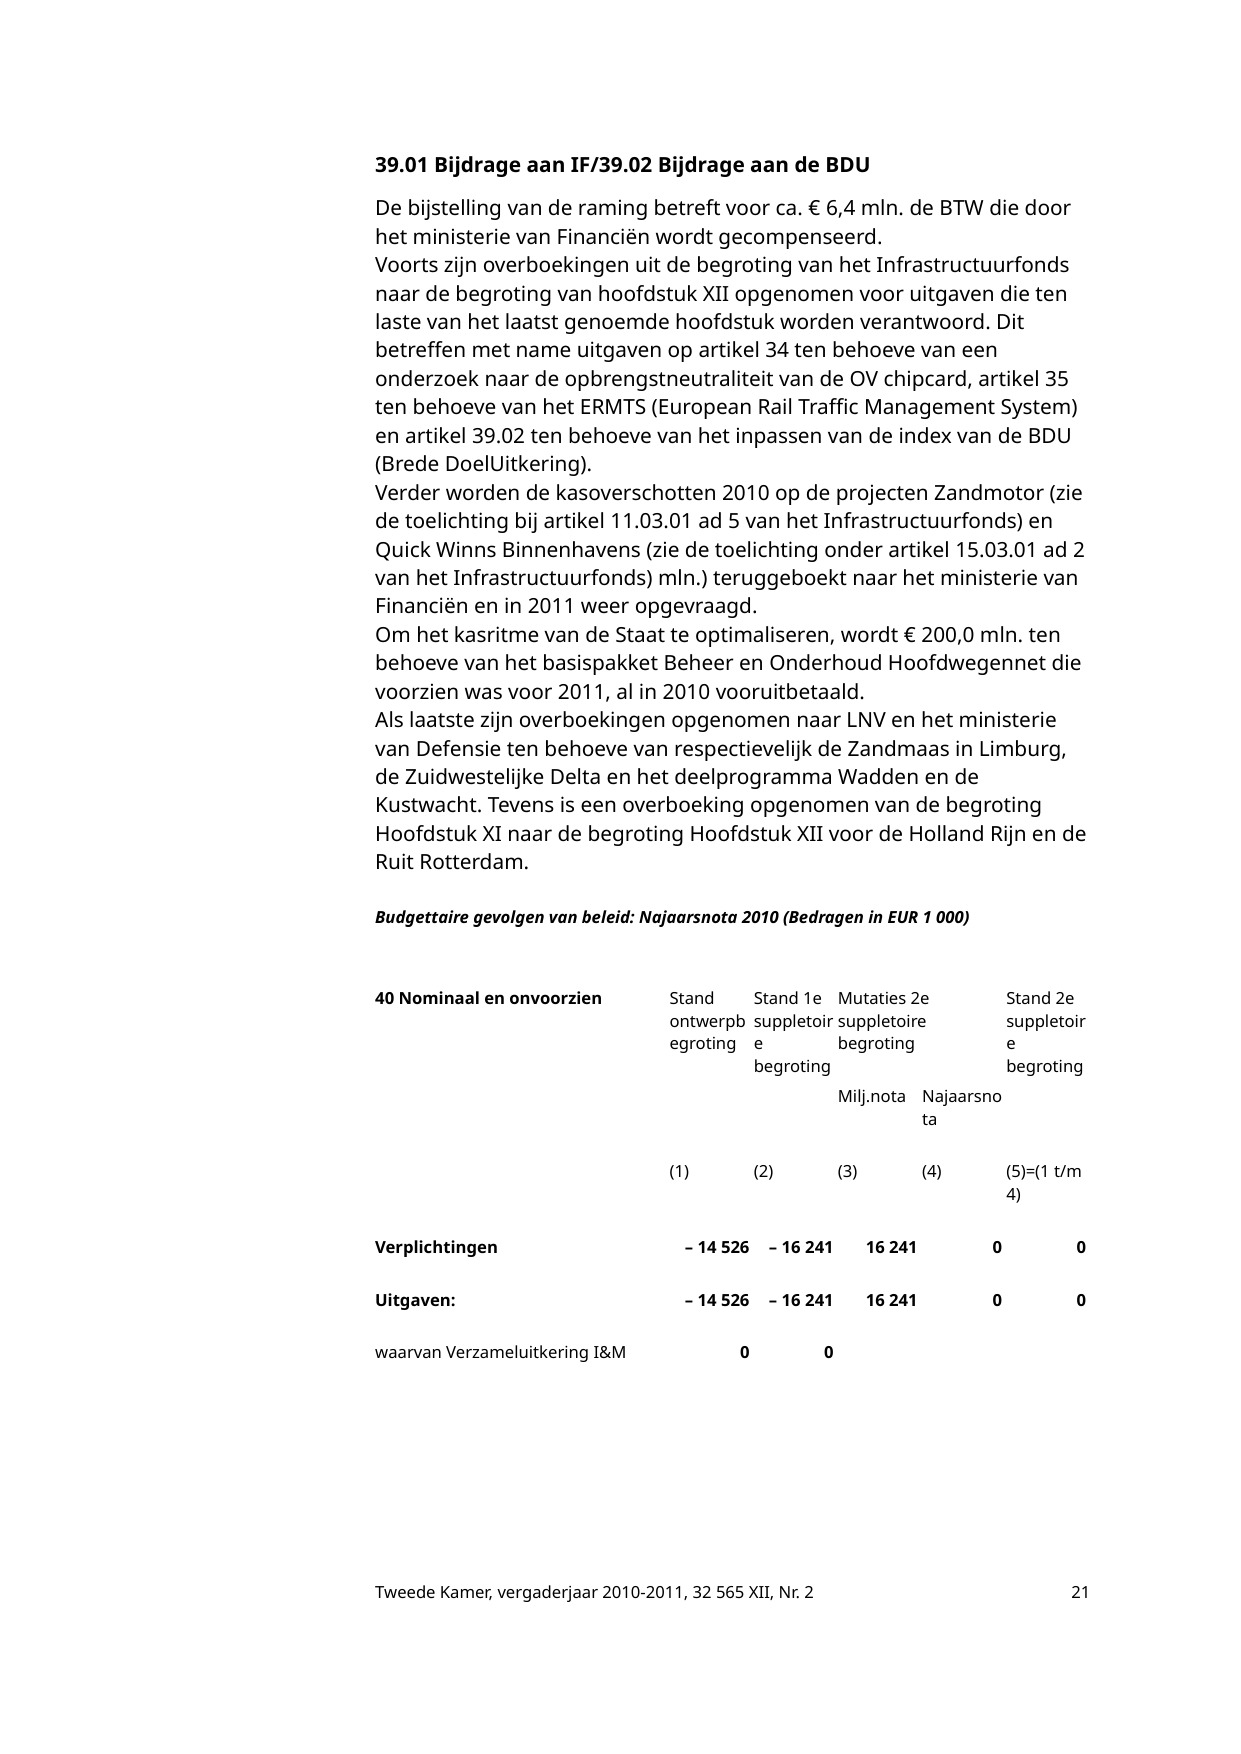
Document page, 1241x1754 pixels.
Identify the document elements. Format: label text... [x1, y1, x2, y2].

table_cell – 14 526 [669, 1236, 753, 1288]
table_cell – 16 241 [754, 1288, 838, 1341]
text 39.01 Bijdrage aan IF/39.02 Bijdrage aan de BDU [375, 150, 1090, 178]
table_cell (3) [838, 1160, 922, 1236]
table_cell [838, 1341, 922, 1394]
text Om het kasritme van de Staat te optimaliseren, wordt € 200,0 mln. ten behoeve van het basispakket Beheer en Onderhoud Hoofdwegennet die voorzien was voor 2011, al in 2010 vooruitbetaald. [375, 620, 1090, 705]
table_cell [922, 1341, 1006, 1394]
table_cell 0 [1006, 1288, 1090, 1341]
table_cell – 16 241 [754, 1236, 838, 1288]
table_header Stand ontwerpbegroting [669, 987, 753, 1160]
table_cell 16 241 [838, 1236, 922, 1288]
table_cell 0 [754, 1341, 838, 1394]
table_cell (2) [754, 1160, 838, 1236]
table_header Stand 1e suppletoire begroting [754, 987, 838, 1160]
table_cell [1006, 1341, 1090, 1394]
table_cell 16 241 [838, 1288, 922, 1341]
table_cell Uitgaven: [375, 1288, 669, 1341]
table_cell Najaarsnota [922, 1085, 1006, 1160]
table_cell Milj.nota [838, 1085, 922, 1160]
table_cell Verplichtingen [375, 1236, 669, 1288]
table_cell 0 [669, 1341, 753, 1394]
text Als laatste zijn overboekingen opgenomen naar LNV en het ministerie van Defensie ten behoeve van respectievelijk de Zandmaas in Limburg, de Zuidwestelijke Delta en het deelprogramma Wadden en de Kustwacht. Tevens is een overboeking opgenomen van de begroting Hoofdstuk XI naar de begroting Hoofdstuk XII voor de Holland Rijn en de Ruit Rotterdam. [375, 705, 1090, 876]
table_cell (5)=(1 t/m 4) [1006, 1160, 1090, 1236]
table_cell [375, 1160, 669, 1236]
table_cell waarvan Verzameluitkering I&M [375, 1341, 669, 1394]
table_cell 0 [1006, 1236, 1090, 1288]
text De bijstelling van de raming betreft voor ca. € 6,4 mln. de BTW die door het ministerie van Financiën wordt gecompenseerd. [375, 193, 1090, 250]
table_cell – 14 526 [669, 1288, 753, 1341]
table_header Stand 2e suppletoire begroting [1006, 987, 1090, 1160]
table_header 40 Nominaal en onvoorzien [375, 987, 669, 1160]
table_cell (4) [922, 1160, 1006, 1236]
table_cell 0 [922, 1288, 1006, 1341]
text Verder worden de kasoverschotten 2010 op de projecten Zandmotor (zie de toelichting bij artikel 11.03.01 ad 5 van het Infrastructuurfonds) en Quick Winns Binnenhavens (zie de toelichting onder artikel 15.03.01 ad 2 van het Infrastructuurfonds) mln.) teruggeboekt naar het ministerie van Financiën en in 2011 weer opgevraagd. [375, 478, 1090, 620]
table_cell (1) [669, 1160, 753, 1236]
text Budgettaire gevolgen van beleid: Najaarsnota 2010 (Bedragen in EUR 1 000) [375, 906, 1090, 929]
table_cell 0 [922, 1236, 1006, 1288]
table_header Mutaties 2e suppletoire begroting [838, 987, 1006, 1085]
text Voorts zijn overboekingen uit de begroting van het Infrastructuurfonds naar de begroting van hoofdstuk XII opgenomen voor uitgaven die ten laste van het laatst genoemde hoofdstuk worden verantwoord. Dit betreffen met name uitgaven op artikel 34 ten behoeve van een onderzoek naar de opbrengstneutraliteit van de OV chipcard, artikel 35 ten behoeve van het ERMTS (European Rail Traffic Management System) en artikel 39.02 ten behoeve van het inpassen van de index van de BDU (Brede DoelUitkering). [375, 250, 1090, 478]
